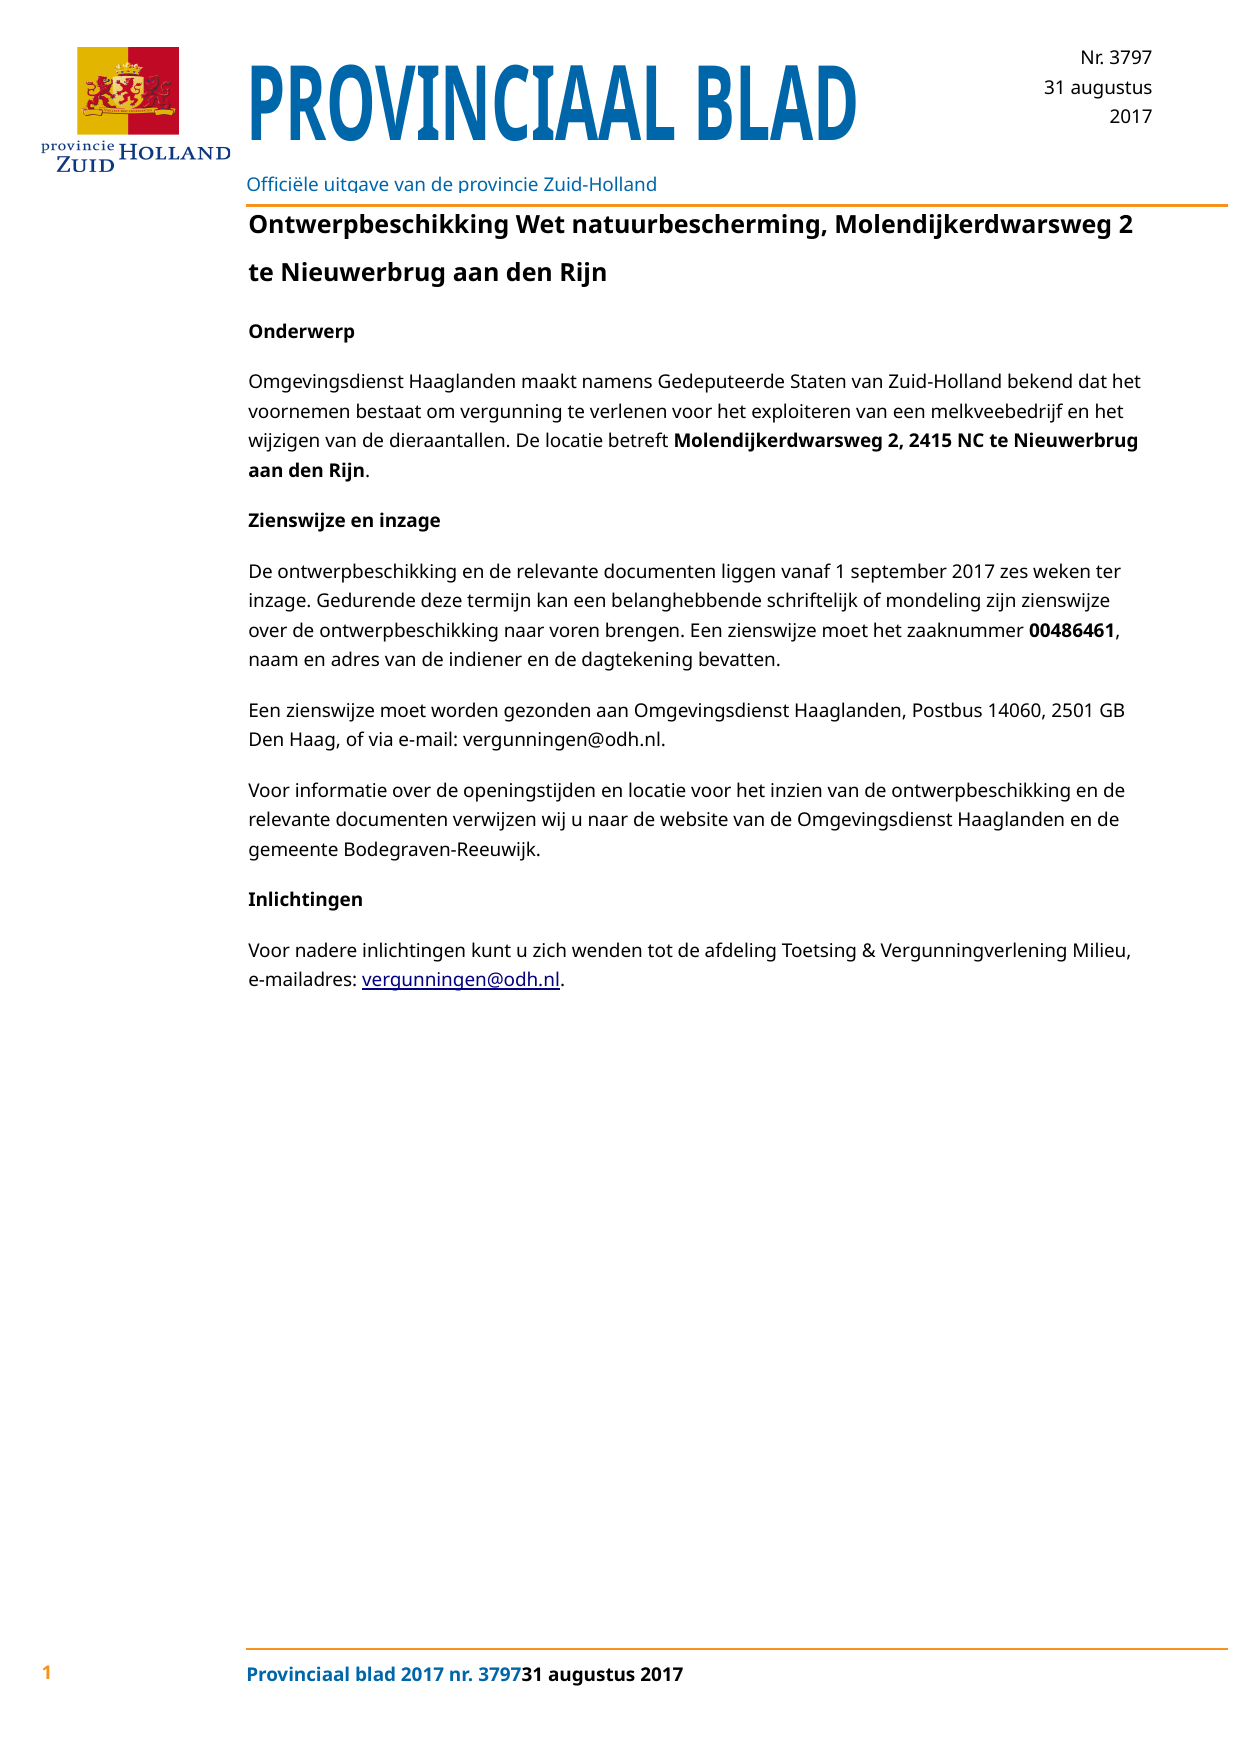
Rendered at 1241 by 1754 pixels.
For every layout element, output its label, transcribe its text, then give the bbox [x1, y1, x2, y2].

text Onderwerp [248, 318, 1152, 344]
text Omgevingsdienst Haaglanden maakt namens Gedeputeerde Staten van Zuid-Holland bekend dat het voornemen bestaat om vergunning te verlenen voor het exploiteren van een melkveebedrijf en het wijzigen van de dieraantallen. De locatie betreft Molendijkerdwarsweg 2, 2415 NC te Nieuwerbrug aan den Rijn. [248, 368, 1152, 483]
text Zienswijze en inzage [248, 507, 1152, 533]
text Voor informatie over de openingstijden en locatie voor het inzien van de ontwerpbeschikking en de relevante documenten verwijzen wij u naar de website van de Omgevingsdienst Haaglanden en de gemeente Bodegraven-Reeuwijk. [248, 777, 1152, 862]
text Een zienswijze moet worden gezonden aan Omgevingsdienst Haaglanden, Postbus 14060, 2501 GB Den Haag, of via e-mail: vergunningen@odh.nl. [248, 697, 1152, 752]
text De ontwerpbeschikking en de relevante documenten liggen vanaf 1 september 2017 zes weken ter inzage. Gedurende deze termijn kan een belanghebbende schriftelijk of mondeling zijn zienswijze over de ontwerpbeschikking naar voren brengen. Een zienswijze moet het zaaknummer 00486461, naam en adres van de indiener en de dagtekening bevatten. [248, 558, 1152, 672]
text Ontwerpbeschikking Wet natuurbescherming, Molendijkerdwarsweg 2 te Nieuwerbrug aan den Rijn [248, 207, 1152, 288]
picture [41, 47, 231, 172]
text Inlichtingen [248, 887, 1152, 912]
text Voor nadere inlichtingen kunt u zich wenden tot de afdeling Toetsing & Vergunningverlening Milieu, e-mailadres: vergunningen@odh.nl. [248, 937, 1152, 992]
